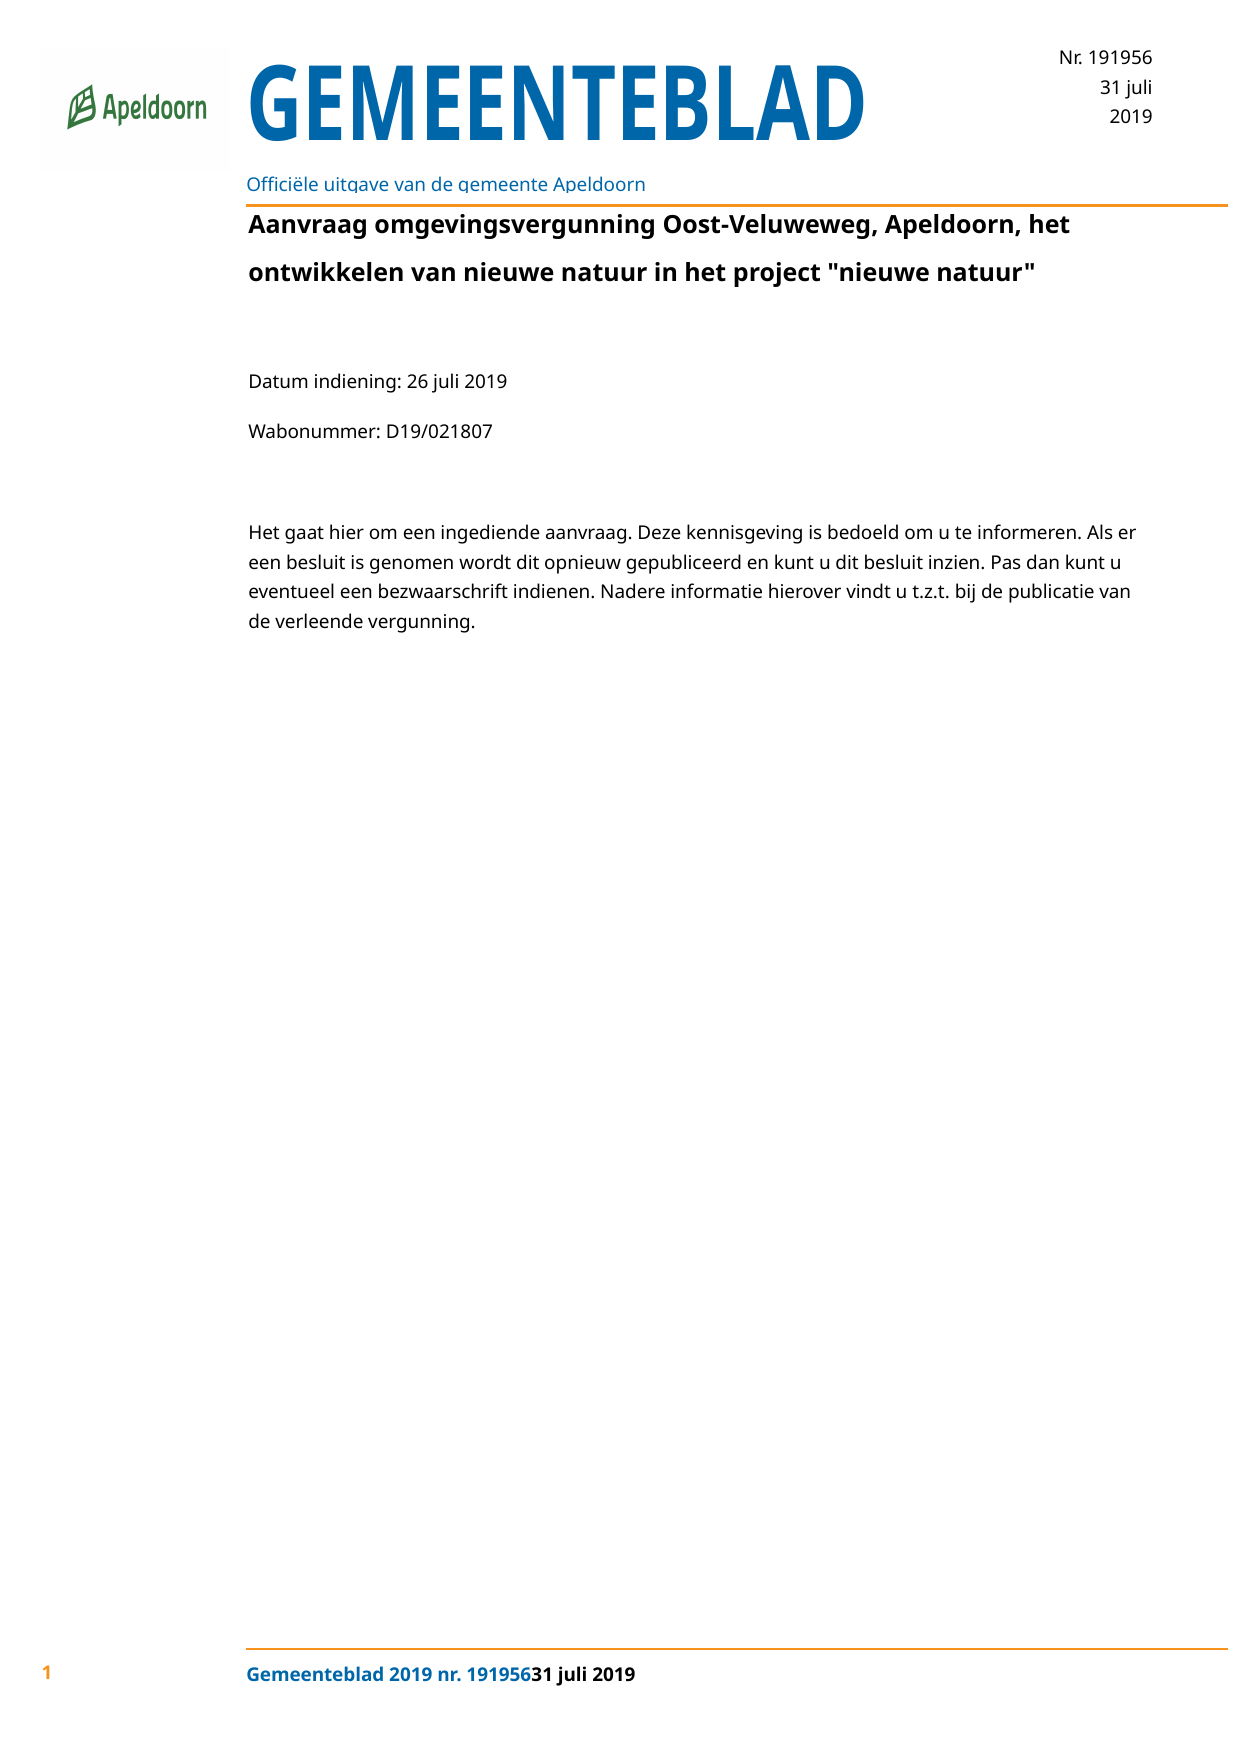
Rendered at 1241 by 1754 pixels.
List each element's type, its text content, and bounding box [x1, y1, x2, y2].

text Het gaat hier om een ingediende aanvraag. Deze kennisgeving is bedoeld om u te informeren. Als er een besluit is genomen wordt dit opnieuw gepubliceerd en kunt u dit besluit inzien. Pas dan kunt u eventueel een bezwaarschrift indienen. Nadere informatie hierover vindt u t.z.t. bij de publicatie van de verleende vergunning. [248, 519, 1152, 634]
picture [41, 47, 231, 172]
text Aanvraag omgevingsvergunning Oost-Veluweweg, Apeldoorn, het ontwikkelen van nieuwe natuur in het project "nieuwe natuur" [248, 207, 1152, 288]
text Wabonummer: D19/021807 [248, 419, 1152, 444]
text Datum indiening: 26 juli 2019 [248, 368, 1152, 394]
